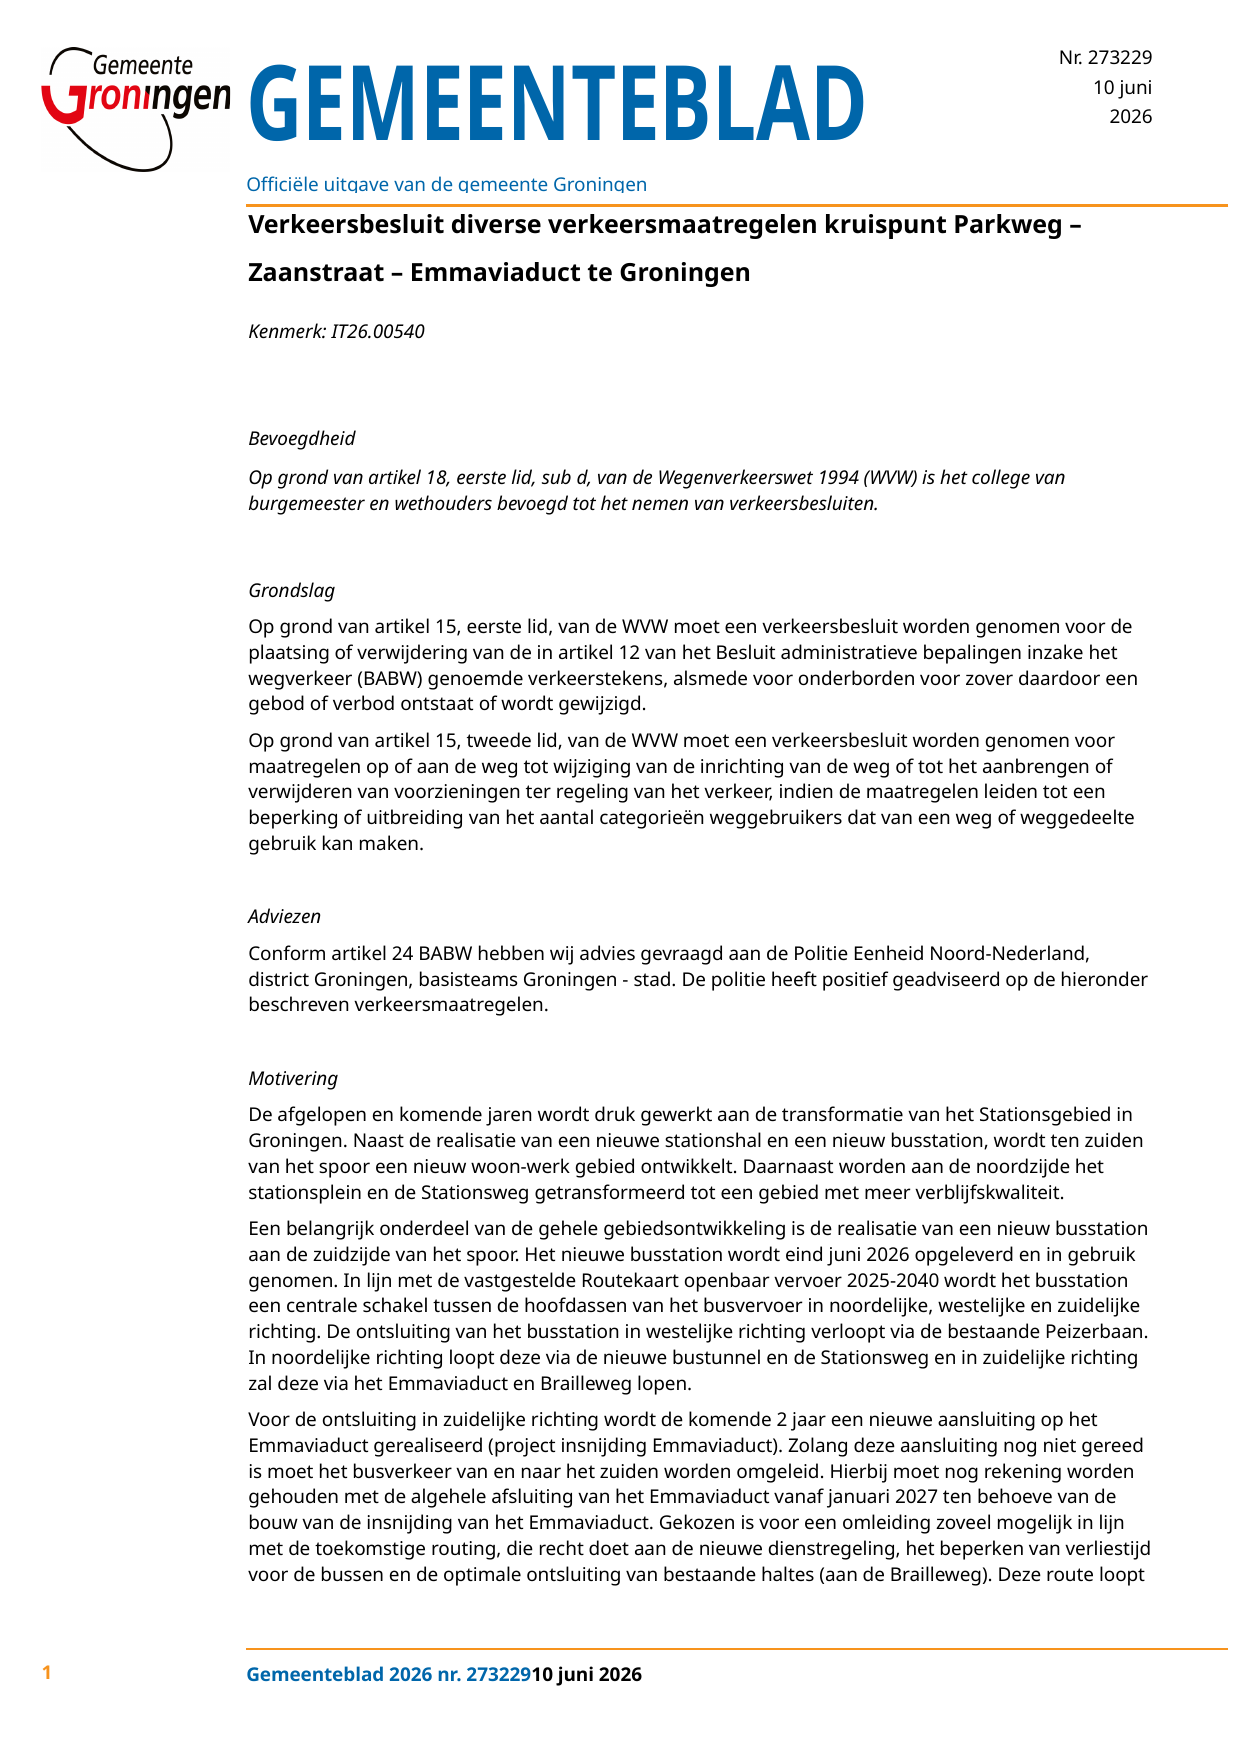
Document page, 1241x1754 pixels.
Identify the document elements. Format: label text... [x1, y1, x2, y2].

text Op grond van artikel 18, eerste lid, sub d, van de Wegenverkeerswet 1994 (WVW) is het college van burgemeester en wethouders bevoegd tot het nemen van verkeersbesluiten. [248, 464, 1152, 516]
text Adviezen [248, 903, 1152, 929]
text Voor de ontsluiting in zuidelijke richting wordt de komende 2 jaar een nieuwe aansluiting op het Emmaviaduct gerealiseerd (project insnijding Emmaviaduct). Zolang deze aansluiting nog niet gereed is moet het busverkeer van en naar het zuiden worden omgeleid. Hierbij moet nog rekening worden gehouden met de algehele afsluiting van het Emmaviaduct vanaf januari 2027 ten behoeve van de bouw van de insnijding van het Emmaviaduct. Gekozen is voor een omleiding zoveel mogelijk in lijn met de toekomstige routing, die recht doet aan de nieuwe dienstregeling, het beperken van verliestijd voor de bussen en de optimale ontsluiting van bestaande haltes (aan de Brailleweg). Deze route loopt [248, 1407, 1152, 1587]
text Conform artikel 24 BABW hebben wij advies gevraagd aan de Politie Eenheid Noord-Nederland, district Groningen, basisteams Groningen - stad. De politie heeft positief geadviseerd op de hieronder beschreven verkeersmaatregelen. [248, 940, 1152, 1017]
text Verkeersbesluit diverse verkeersmaatregelen kruispunt Parkweg – Zaanstraat – Emmaviaduct te Groningen [248, 207, 1152, 288]
text Op grond van artikel 15, eerste lid, van de WVW moet een verkeersbesluit worden genomen voor de plaatsing of verwijdering van de in artikel 12 van het Besluit administratieve bepalingen inzake het wegverkeer (BABW) genoemde verkeerstekens, alsmede voor onderborden voor zover daardoor een gebod of verbod ontstaat of wordt gewijzigd. [248, 613, 1152, 716]
text Kenmerk: IT26.00540 [248, 318, 1152, 344]
text Bevoegdheid [248, 425, 1152, 451]
text Een belangrijk onderdeel van de gehele gebiedsontwikkeling is de realisatie van een nieuw busstation aan de zuidzijde van het spoor. Het nieuwe busstation wordt eind juni 2026 opgeleverd en in gebruik genomen. In lijn met de vastgestelde Routekaart openbaar vervoer 2025-2040 wordt het busstation een centrale schakel tussen de hoofdassen van het busvervoer in noordelijke, westelijke en zuidelijke richting. De ontsluiting van het busstation in westelijke richting verloopt via de bestaande Peizerbaan. In noordelijke richting loopt deze via de nieuwe bustunnel en de Stationsweg en in zuidelijke richting zal deze via het Emmaviaduct en Brailleweg lopen. [248, 1216, 1152, 1396]
picture [41, 47, 231, 172]
text Op grond van artikel 15, tweede lid, van de WVW moet een verkeersbesluit worden genomen voor maatregelen op of aan de weg tot wijziging van de inrichting van de weg of tot het aanbrengen of verwijderen van voorzieningen ter regeling van het verkeer, indien de maatregelen leiden tot een beperking of uitbreiding van het aantal categorieën weggebruikers dat van een weg of weggedeelte gebruik kan maken. [248, 727, 1152, 856]
text De afgelopen en komende jaren wordt druk gewerkt aan de transformatie van het Stationsgebied in Groningen. Naast de realisatie van een nieuwe stationshal en een nieuw busstation, wordt ten zuiden van het spoor een nieuw woon-werk gebied ontwikkelt. Daarnaast worden aan de noordzijde het stationsplein en de Stationsweg getransformeerd tot een gebied met meer verblijfskwaliteit. [248, 1102, 1152, 1204]
text Motivering [248, 1065, 1152, 1091]
text Grondslag [248, 577, 1152, 602]
